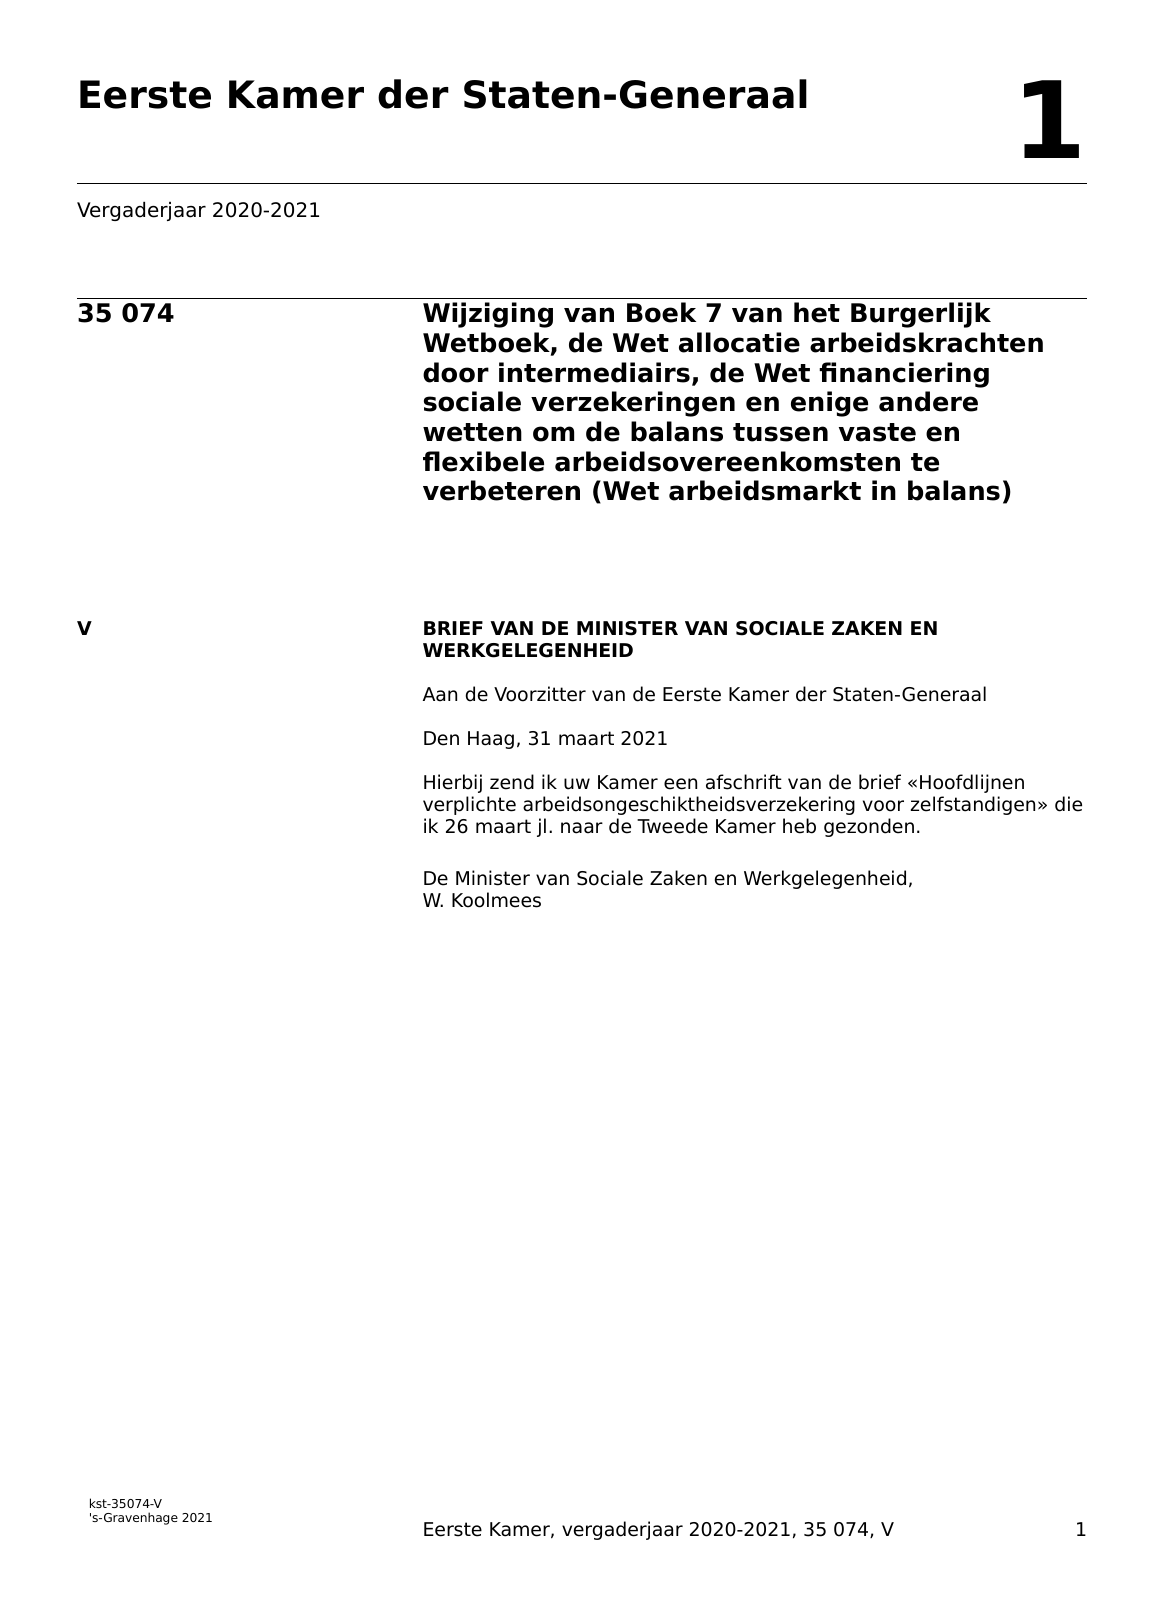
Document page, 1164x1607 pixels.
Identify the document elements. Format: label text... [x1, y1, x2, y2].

table_header Eerste Kamer der Staten-Generaal [77, 59, 886, 183]
text Hierbij zend ik uw Kamer een afschrift van de brief «Hoofdlijnen verplichte arbeidsongeschiktheidsverzekering voor zelfstandigen» die ik 26 maart jl. naar de Tweede Kamer heb gezonden. [422, 772, 1087, 838]
text De Minister van Sociale Zaken en Werkgelegenheid, W. Koolmees [422, 868, 1087, 912]
text 's-Gravenhage 2021 [88, 1511, 323, 1525]
text Aan de Voorzitter van de Eerste Kamer der Staten-Generaal [422, 684, 1087, 706]
table_header 1 [886, 59, 1087, 183]
text kst-35074-V [88, 1497, 323, 1511]
table_cell Vergaderjaar 2020-2021 [77, 184, 1087, 298]
text Den Haag, 31 maart 2021 [422, 728, 1087, 750]
subtitle V BRIEF VAN DE MINISTER VAN SOCIALE ZAKEN EN WERKGELEGENHEID [77, 618, 1087, 662]
subtitle 35 074 Wijziging van Boek 7 van het Burgerlijk Wetboek, de Wet allocatie arbeidskrachten door intermediairs, de Wet financiering sociale verzekeringen en enige andere wetten om de balans tussen vaste en flexibele arbeidsovereenkomsten te verbeteren (Wet arbeidsmarkt in balans) [77, 299, 1087, 507]
